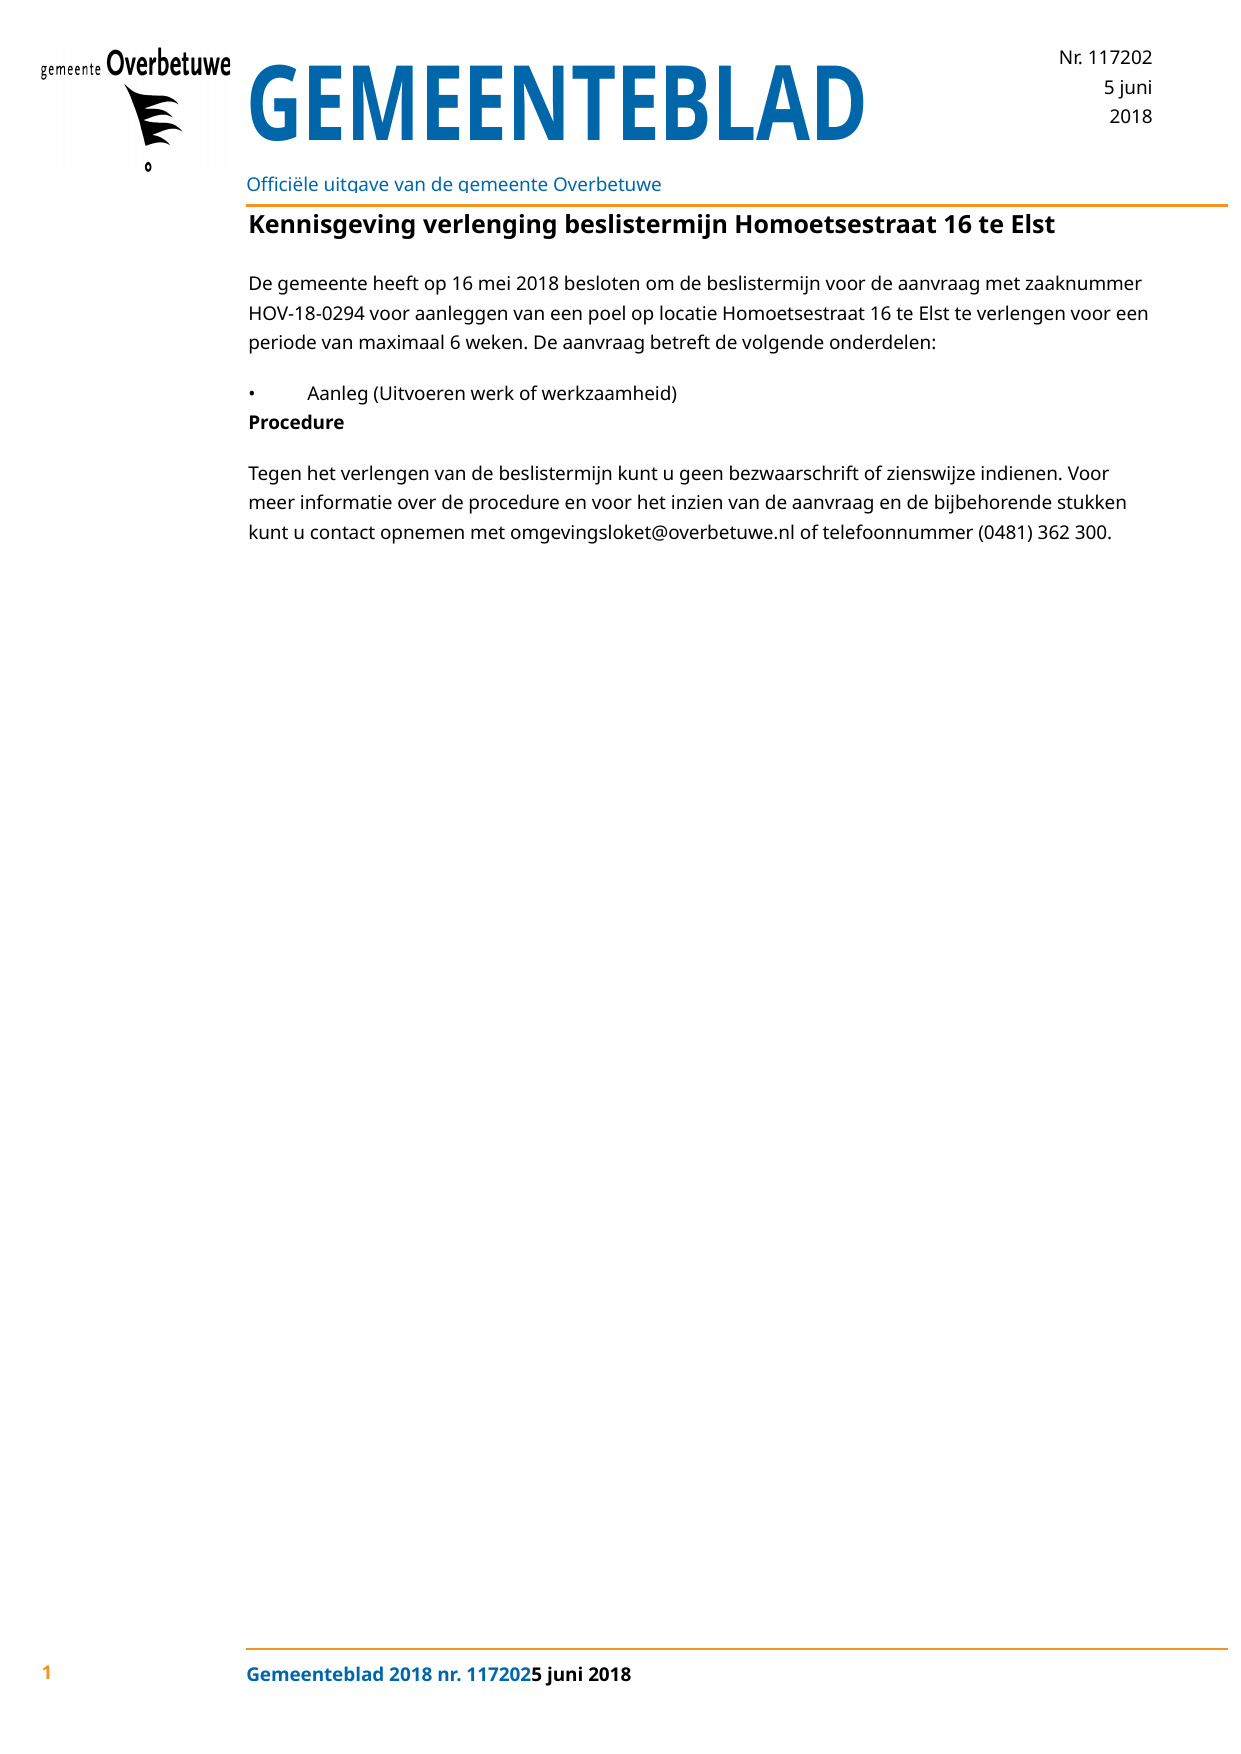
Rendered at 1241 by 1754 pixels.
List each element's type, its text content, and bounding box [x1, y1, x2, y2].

text Tegen het verlengen van de beslistermijn kunt u geen bezwaarschrift of zienswijze indienen. Voor meer informatie over de procedure en voor het inzien van de aanvraag en de bijbehorende stukken kunt u contact opnemen met omgevingsloket@overbetuwe.nl of telefoonnummer (0481) 362 300. [248, 460, 1152, 545]
text Kennisgeving verlenging beslistermijn Homoetsestraat 16 te Elst [248, 207, 1152, 241]
text Procedure [248, 409, 1152, 435]
picture [41, 47, 231, 172]
list Aanleg (Uitvoeren werk of werkzaamheid) [248, 380, 1152, 406]
text De gemeente heeft op 16 mei 2018 besloten om de beslistermijn voor de aanvraag met zaaknummer HOV-18-0294 voor aanleggen van een poel op locatie Homoetsestraat 16 te Elst te verlengen voor een periode van maximaal 6 weken. De aanvraag betreft de volgende onderdelen: [248, 270, 1152, 355]
